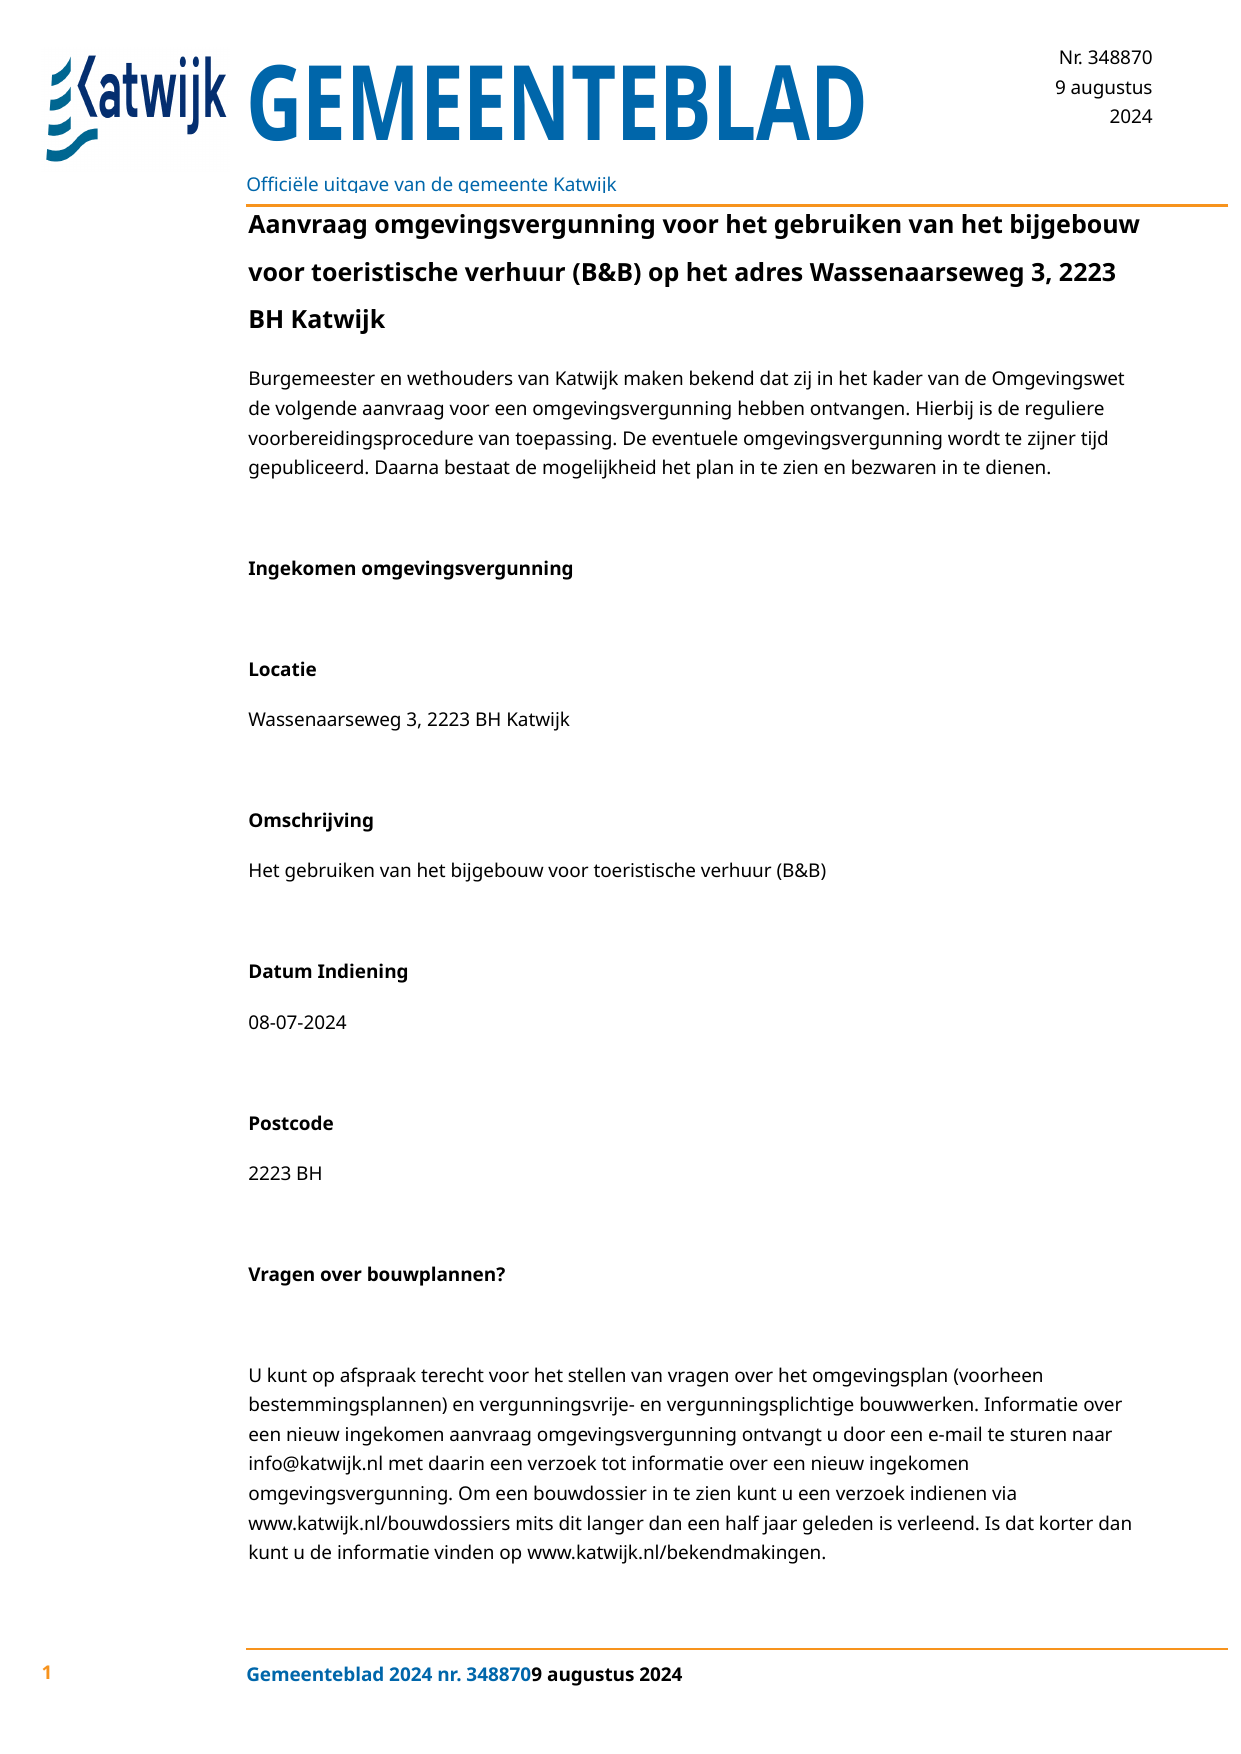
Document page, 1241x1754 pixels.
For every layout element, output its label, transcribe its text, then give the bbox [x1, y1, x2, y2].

text Omschrijving [248, 807, 1152, 833]
text Postcode [248, 1110, 1152, 1135]
text U kunt op afspraak terecht voor het stellen van vragen over het omgevingsplan (voorheen bestemmingsplannen) en vergunningsvrije- en vergunningsplichtige bouwwerken. Informatie over een nieuw ingekomen aanvraag omgevingsvergunning ontvangt u door een e-mail te sturen naar info@katwijk.nl met daarin een verzoek tot informatie over een nieuw ingekomen omgevingsvergunning. Om een bouwdossier in te zien kunt u een verzoek indienen via www.katwijk.nl/bouwdossiers mits dit langer dan een half jaar geleden is verleend. Is dat korter dan kunt u de informatie vinden op www.katwijk.nl/bekendmakingen. [248, 1362, 1152, 1565]
text Burgemeester en wethouders van Katwijk maken bekend dat zij in het kader van de Omgevingswet de volgende aanvraag voor een omgevingsvergunning hebben ontvangen. Hierbij is de reguliere voorbereidingsprocedure van toepassing. De eventuele omgevingsvergunning wordt te zijner tijd gepubliceerd. Daarna bestaat de mogelijkheid het plan in te zien en bezwaren in te dienen. [248, 366, 1152, 480]
text Wassenaarseweg 3, 2223 BH Katwijk [248, 706, 1152, 732]
text Het gebruiken van het bijgebouw voor toeristische verhuur (B&B) [248, 858, 1152, 883]
picture [41, 47, 231, 172]
text Vragen over bouwplannen? [248, 1261, 1152, 1287]
text 08-07-2024 [248, 1009, 1152, 1034]
text 2223 BH [248, 1160, 1152, 1186]
text Ingekomen omgevingsvergunning [248, 555, 1152, 581]
text Locatie [248, 656, 1152, 682]
text Aanvraag omgevingsvergunning voor het gebruiken van het bijgebouw voor toeristische verhuur (B&B) op het adres Wassenaarseweg 3, 2223 BH Katwijk [248, 207, 1152, 336]
text Datum Indiening [248, 958, 1152, 984]
